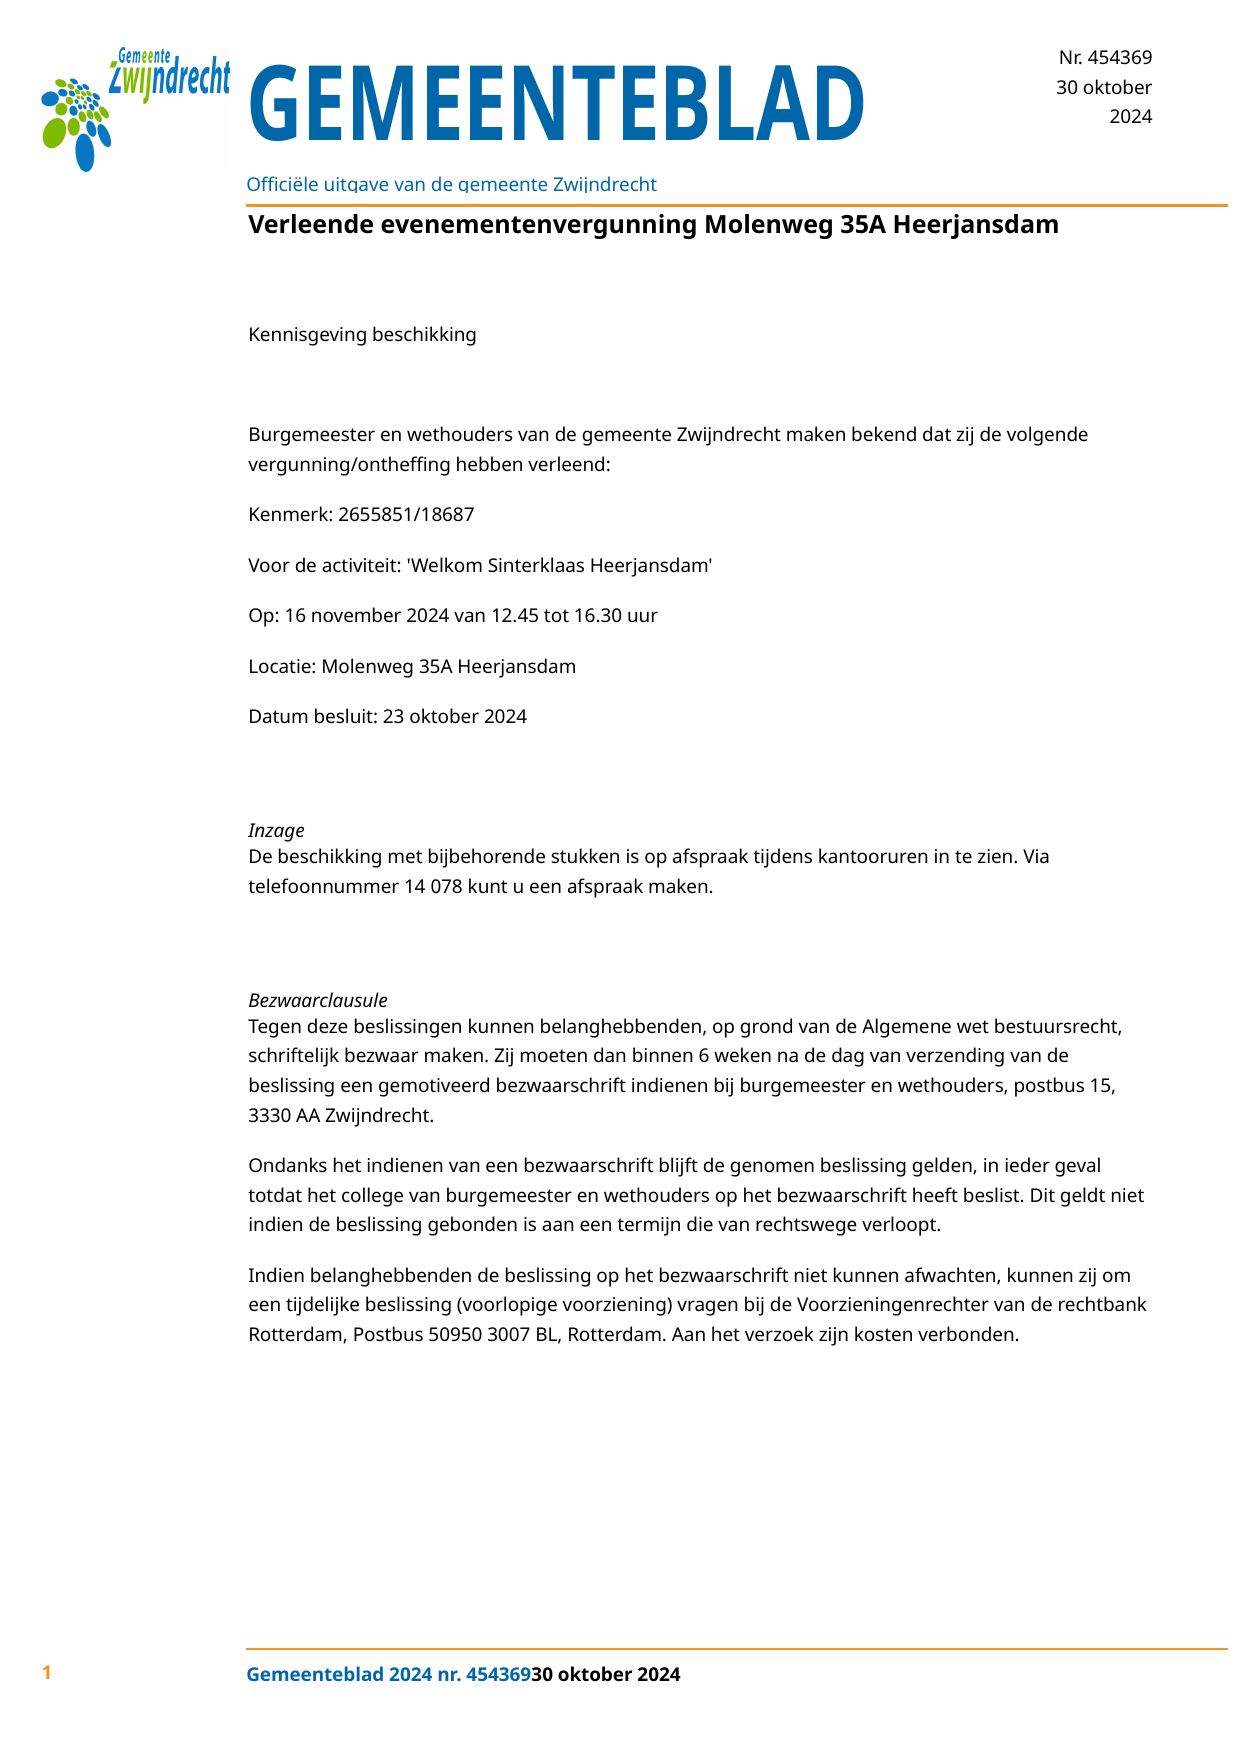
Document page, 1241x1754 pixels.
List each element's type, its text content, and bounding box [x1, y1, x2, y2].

text Indien belanghebbenden de beslissing op het bezwaarschrift niet kunnen afwachten, kunnen zij om een tijdelijke beslissing (voorlopige voorziening) vragen bij de Voorzieningenrechter van de rechtbank Rotterdam, Postbus 50950 3007 BL, Rotterdam. Aan het verzoek zijn kosten verbonden. [248, 1262, 1152, 1347]
text Kenmerk: 2655851/18687 [248, 502, 1152, 527]
text Kennisgeving beschikking [248, 321, 1152, 346]
text Op: 16 november 2024 van 12.45 tot 16.30 uur [248, 602, 1152, 628]
text Verleende evenementenvergunning Molenweg 35A Heerjansdam [248, 207, 1152, 241]
text Datum besluit: 23 oktober 2024 [248, 703, 1152, 729]
picture [41, 47, 231, 172]
text Ondanks het indienen van een bezwaarschrift blijft de genomen beslissing gelden, in ieder geval totdat het college van burgemeester en wethouders op het bezwaarschrift heeft beslist. Dit geldt niet indien de beslissing gebonden is aan een termijn die van rechtswege verloopt. [248, 1152, 1152, 1237]
text Burgemeester en wethouders van de gemeente Zwijndrecht maken bekend dat zij de volgende vergunning/ontheffing hebben verleend: [248, 422, 1152, 477]
text Locatie: Molenweg 35A Heerjansdam [248, 653, 1152, 678]
text Inzage [248, 818, 1152, 843]
text Voor de activiteit: 'Welkom Sinterklaas Heerjansdam' [248, 552, 1152, 578]
text Bezwaarclausule [248, 987, 1152, 1013]
text Tegen deze beslissingen kunnen belanghebbenden, op grond van de Algemene wet bestuursrecht, schriftelijk bezwaar maken. Zij moeten dan binnen 6 weken na de dag van verzending van de beslissing een gemotiveerd bezwaarschrift indienen bij burgemeester en wethouders, postbus 15, 3330 AA Zwijndrecht. [248, 1013, 1152, 1127]
text De beschikking met bijbehorende stukken is op afspraak tijdens kantooruren in te zien. Via telefoonnummer 14 078 kunt u een afspraak maken. [248, 843, 1152, 899]
